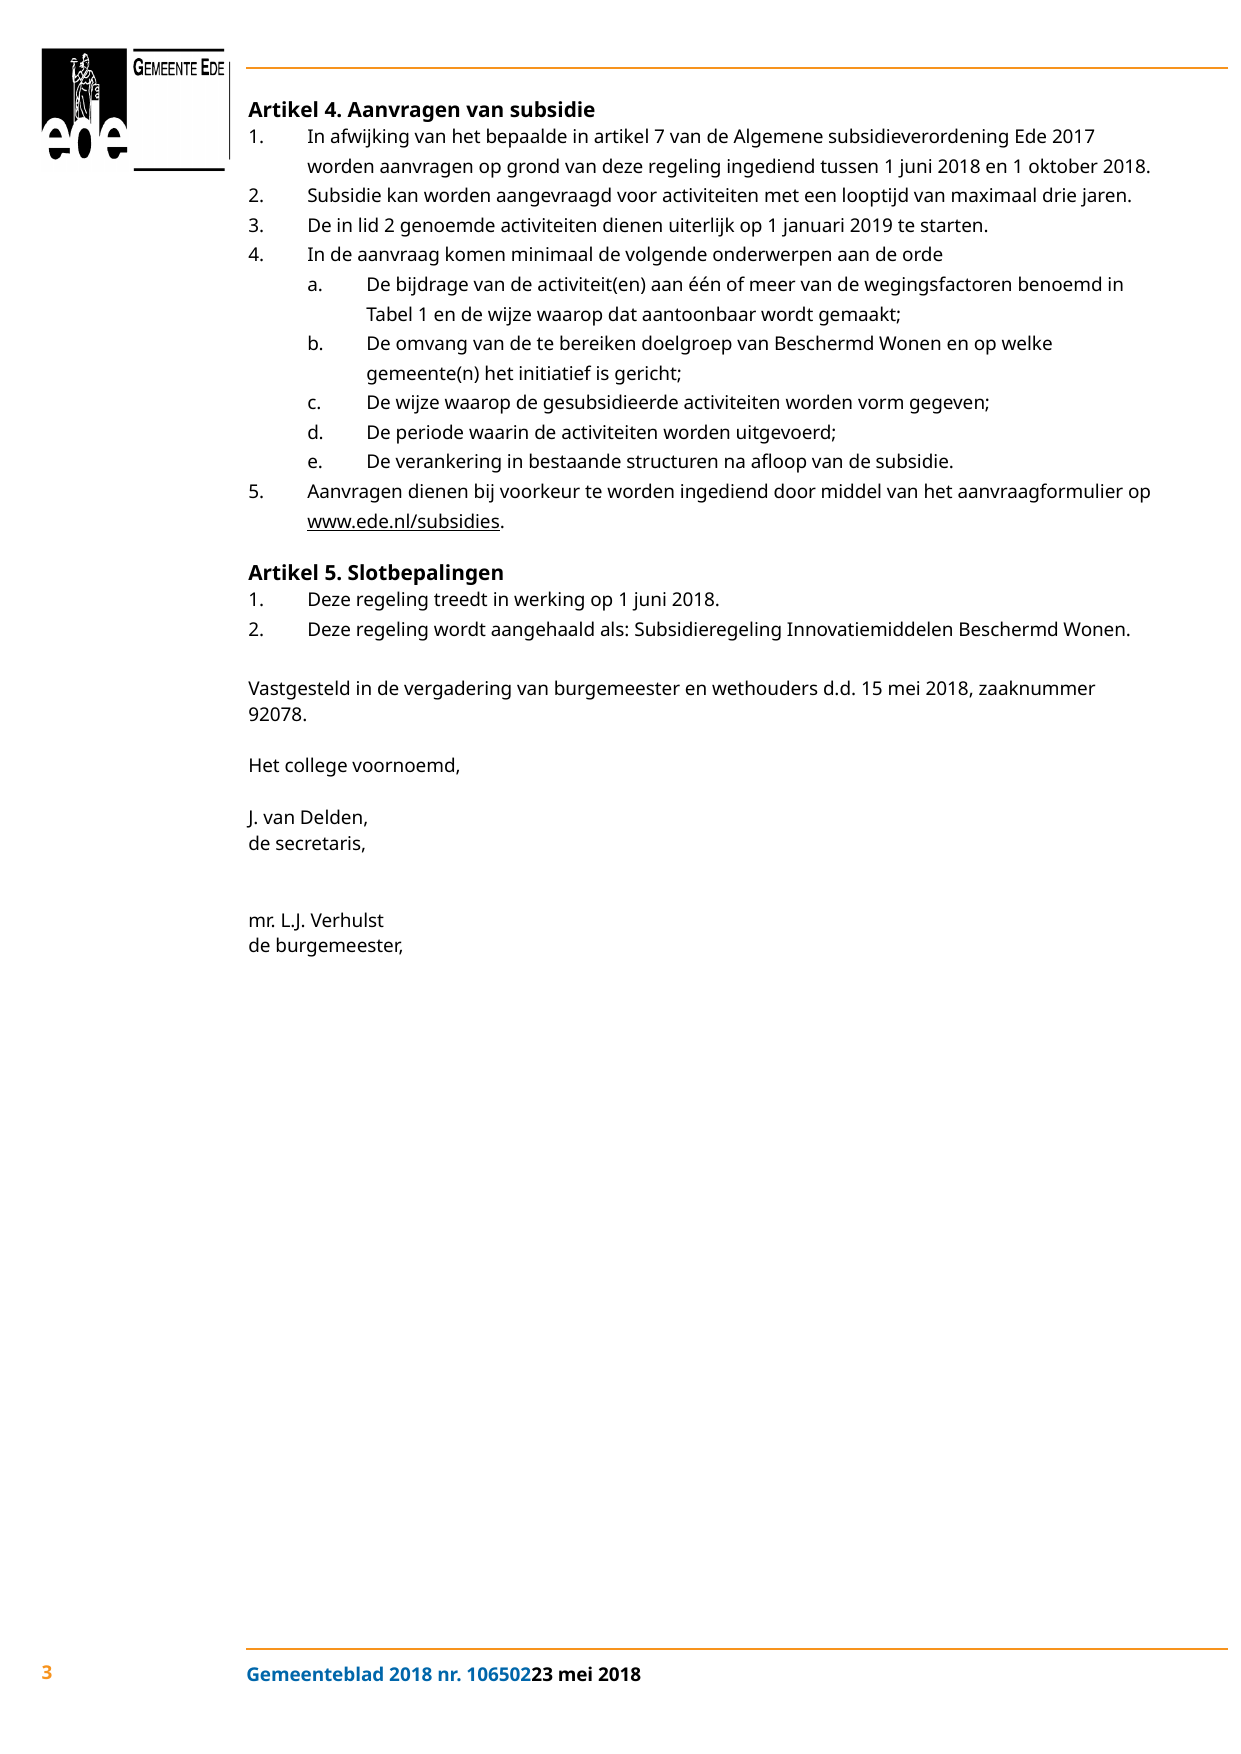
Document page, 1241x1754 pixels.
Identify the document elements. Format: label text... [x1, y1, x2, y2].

text de secretaris, [248, 830, 1152, 856]
list Aanvragen dienen bij voorkeur te worden ingediend door middel van het aanvraagformulier op www.ede.nl/subsidies. [248, 478, 1152, 533]
list De verankering in bestaande structuren na afloop van de subsidie. [307, 449, 1152, 474]
list In afwijking van het bepaalde in artikel 7 van de Algemene subsidieverordening Ede 2017 worden aanvragen op grond van deze regeling ingediend tussen 1 juni 2018 en 1 oktober 2018. [248, 123, 1152, 178]
text Artikel 4. Aanvragen van subsidie [248, 95, 1152, 123]
list Deze regeling treedt in werking op 1 juni 2018. [248, 587, 1152, 612]
text J. van Delden, [248, 804, 1152, 830]
text Het college voornoemd, [248, 753, 1152, 778]
list In de aanvraag komen minimaal de volgende onderwerpen aan de orde [248, 242, 1152, 267]
picture [41, 47, 231, 172]
list De wijze waarop de gesubsidieerde activiteiten worden vorm gegeven; [307, 389, 1152, 415]
list Subsidie kan worden aangevraagd voor activiteiten met een looptijd van maximaal drie jaren. [248, 182, 1152, 208]
text de burgemeester, [248, 933, 1152, 958]
list De omvang van de te bereiken doelgroep van Beschermd Wonen en op welke gemeente(n) het initiatief is gericht; [307, 330, 1152, 386]
list Deze regeling wordt aangehaald als: Subsidieregeling Innovatiemiddelen Beschermd Wonen. [248, 616, 1152, 642]
list De periode waarin de activiteiten worden uitgevoerd; [307, 419, 1152, 445]
text Vastgesteld in de vergadering van burgemeester en wethouders d.d. 15 mei 2018, zaaknummer 92078. [248, 675, 1152, 727]
list De in lid 2 genoemde activiteiten dienen uiterlijk op 1 januari 2019 te starten. [248, 212, 1152, 238]
list De bijdrage van de activiteit(en) aan één of meer van de wegingsfactoren benoemd in Tabel 1 en de wijze waarop dat aantoonbaar wordt gemaakt; [307, 271, 1152, 326]
text Artikel 5. Slotbepalingen [248, 558, 1152, 587]
text mr. L.J. Verhulst [248, 907, 1152, 933]
